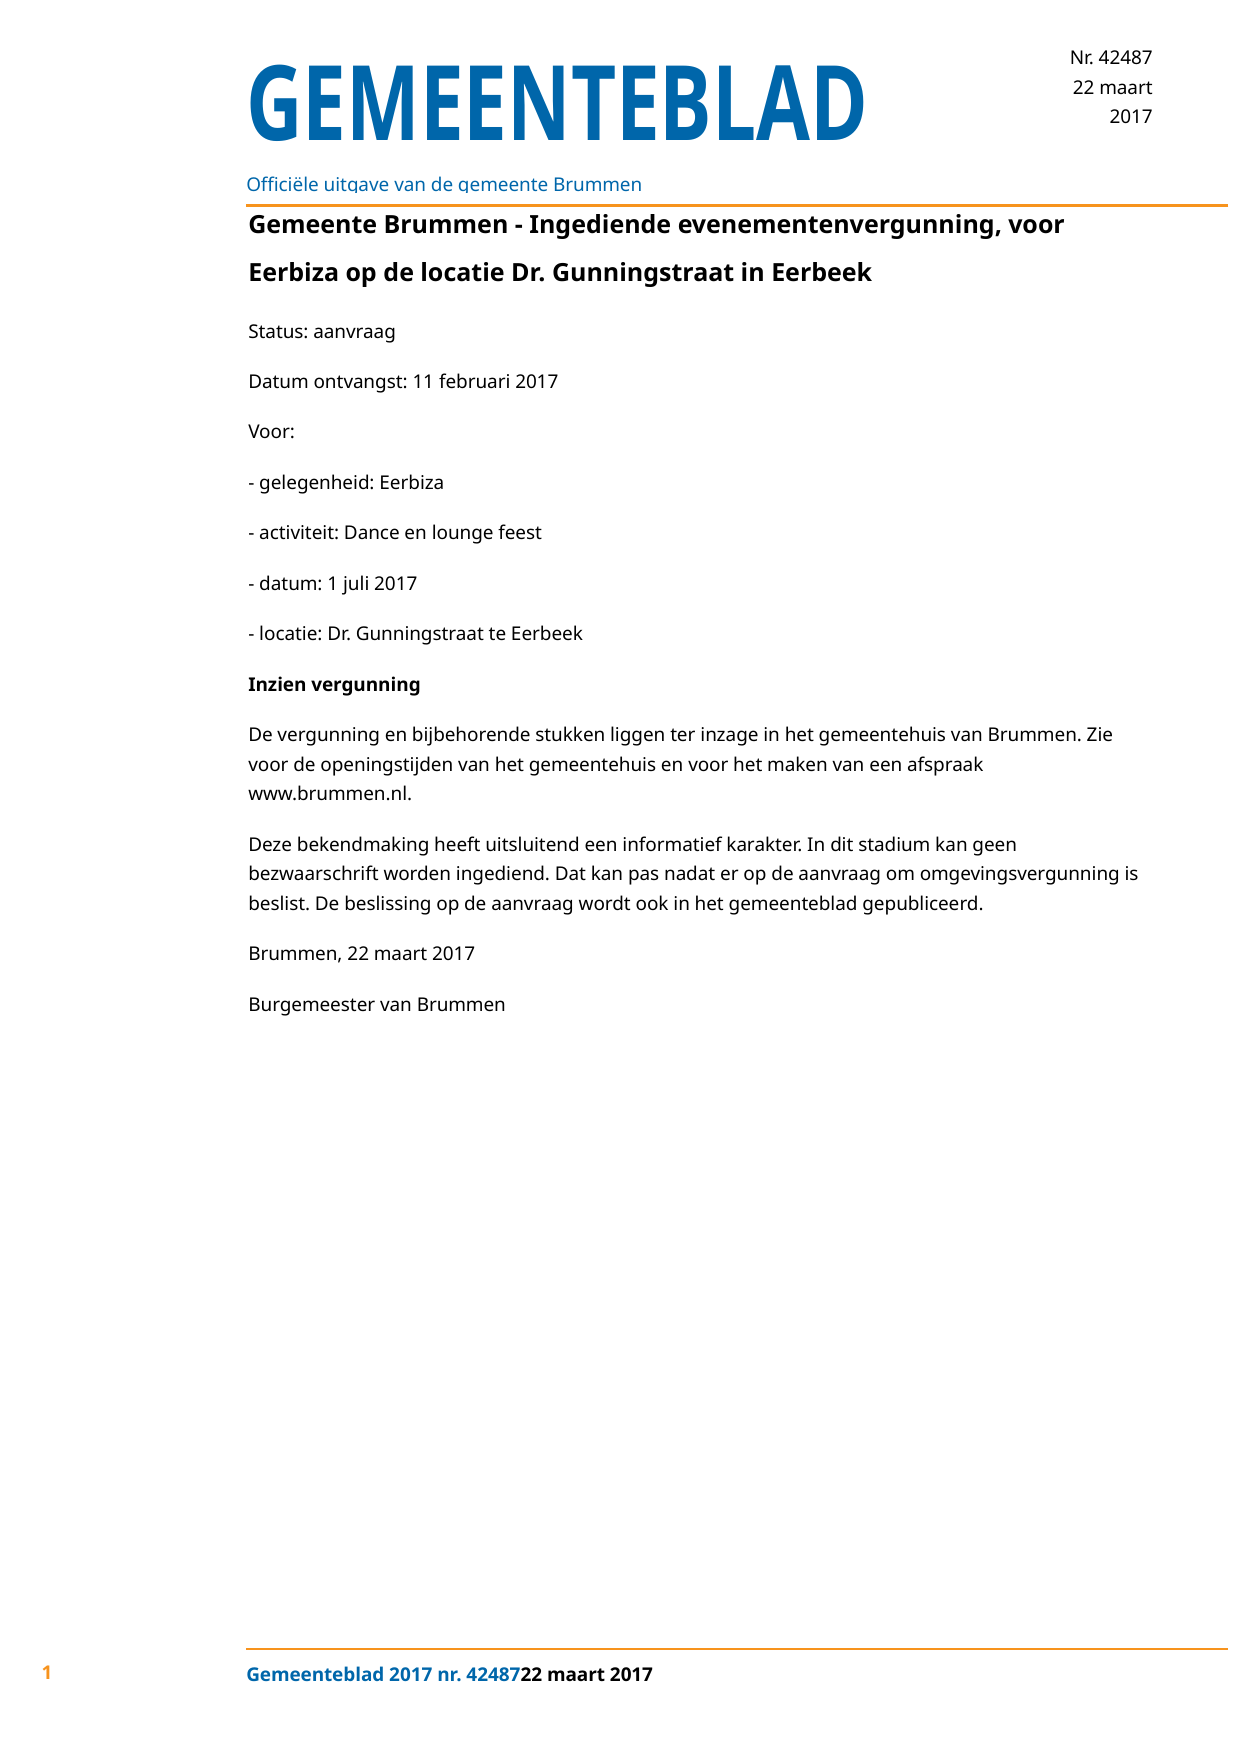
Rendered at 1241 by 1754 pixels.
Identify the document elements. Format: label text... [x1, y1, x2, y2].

text Burgemeester van Brummen [248, 991, 1152, 1017]
text Deze bekendmaking heeft uitsluitend een informatief karakter. In dit stadium kan geen bezwaarschrift worden ingediend. Dat kan pas nadat er op de aanvraag om omgevingsvergunning is beslist. De beslissing op de aanvraag wordt ook in het gemeenteblad gepubliceerd. [248, 831, 1152, 916]
picture [41, 47, 231, 172]
text - locatie: Dr. Gunningstraat te Eerbeek [248, 620, 1152, 646]
text De vergunning en bijbehorende stukken liggen ter inzage in het gemeentehuis van Brummen. Zie voor de openingstijden van het gemeentehuis en voor het maken van een afspraak www.brummen.nl. [248, 721, 1152, 806]
text - datum: 1 juli 2017 [248, 570, 1152, 596]
text Datum ontvangst: 11 februari 2017 [248, 368, 1152, 394]
text Inzien vergunning [248, 671, 1152, 697]
text Status: aanvraag [248, 318, 1152, 344]
text Brummen, 22 maart 2017 [248, 940, 1152, 966]
text Voor: [248, 419, 1152, 444]
text - gelegenheid: Eerbiza [248, 469, 1152, 495]
text - activiteit: Dance en lounge feest [248, 519, 1152, 545]
text Gemeente Brummen - Ingediende evenementenvergunning, voor Eerbiza op de locatie Dr. Gunningstraat in Eerbeek [248, 207, 1152, 288]
